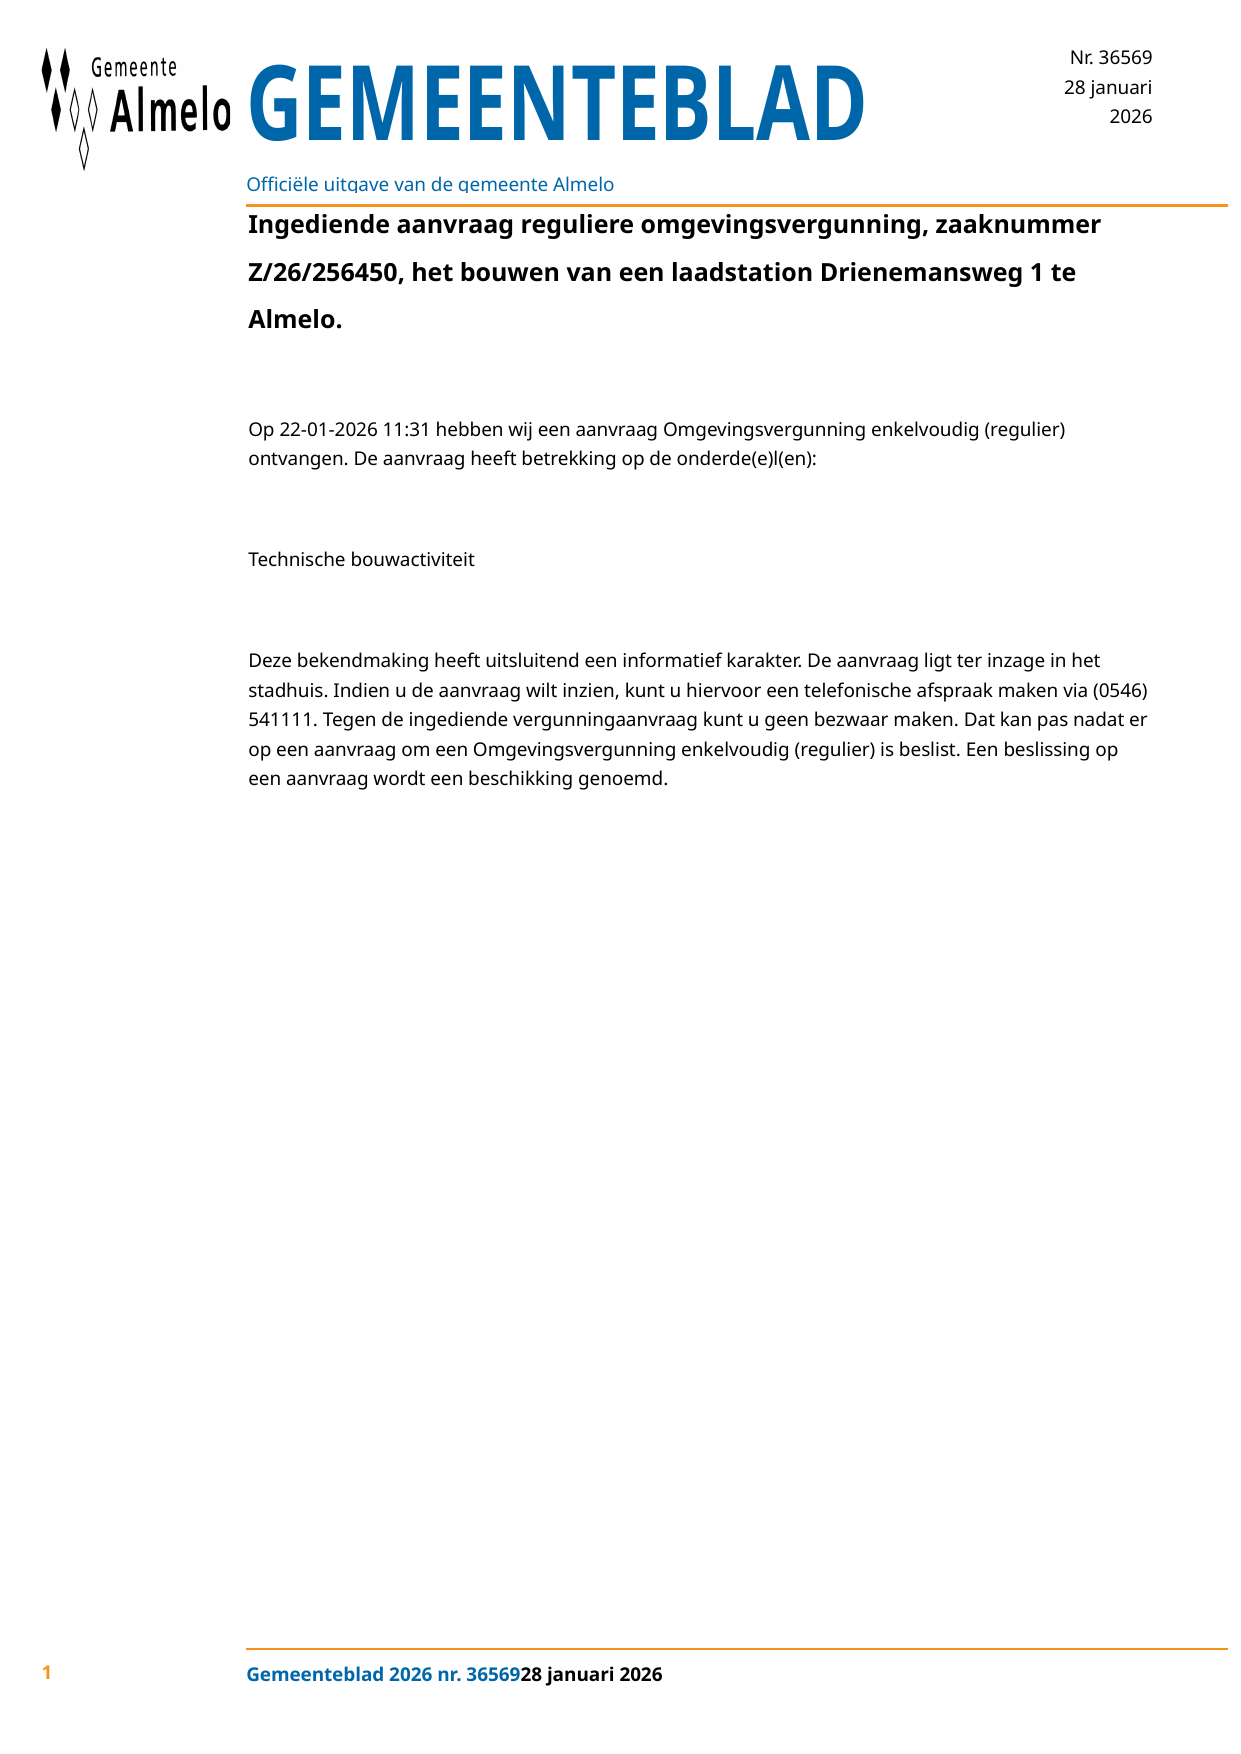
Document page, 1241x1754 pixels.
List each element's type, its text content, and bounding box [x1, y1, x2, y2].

text Ingediende aanvraag reguliere omgevingsvergunning, zaaknummer Z/26/256450, het bouwen van een laadstation Drienemansweg 1 te Almelo. [248, 207, 1152, 336]
text Op 22-01-2026 11:31 hebben wij een aanvraag Omgevingsvergunning enkelvoudig (regulier) ontvangen. De aanvraag heeft betrekking op de onderde(e)l(en): [248, 416, 1152, 471]
picture [41, 47, 231, 172]
text Technische bouwactiviteit [248, 546, 1152, 572]
text Deze bekendmaking heeft uitsluitend een informatief karakter. De aanvraag ligt ter inzage in het stadhuis. Indien u de aanvraag wilt inzien, kunt u hiervoor een telefonische afspraak maken via (0546) 541111. Tegen de ingediende vergunningaanvraag kunt u geen bezwaar maken. Dat kan pas nadat er op een aanvraag om een Omgevingsvergunning enkelvoudig (regulier) is beslist. Een beslissing op een aanvraag wordt een beschikking genoemd. [248, 647, 1152, 791]
